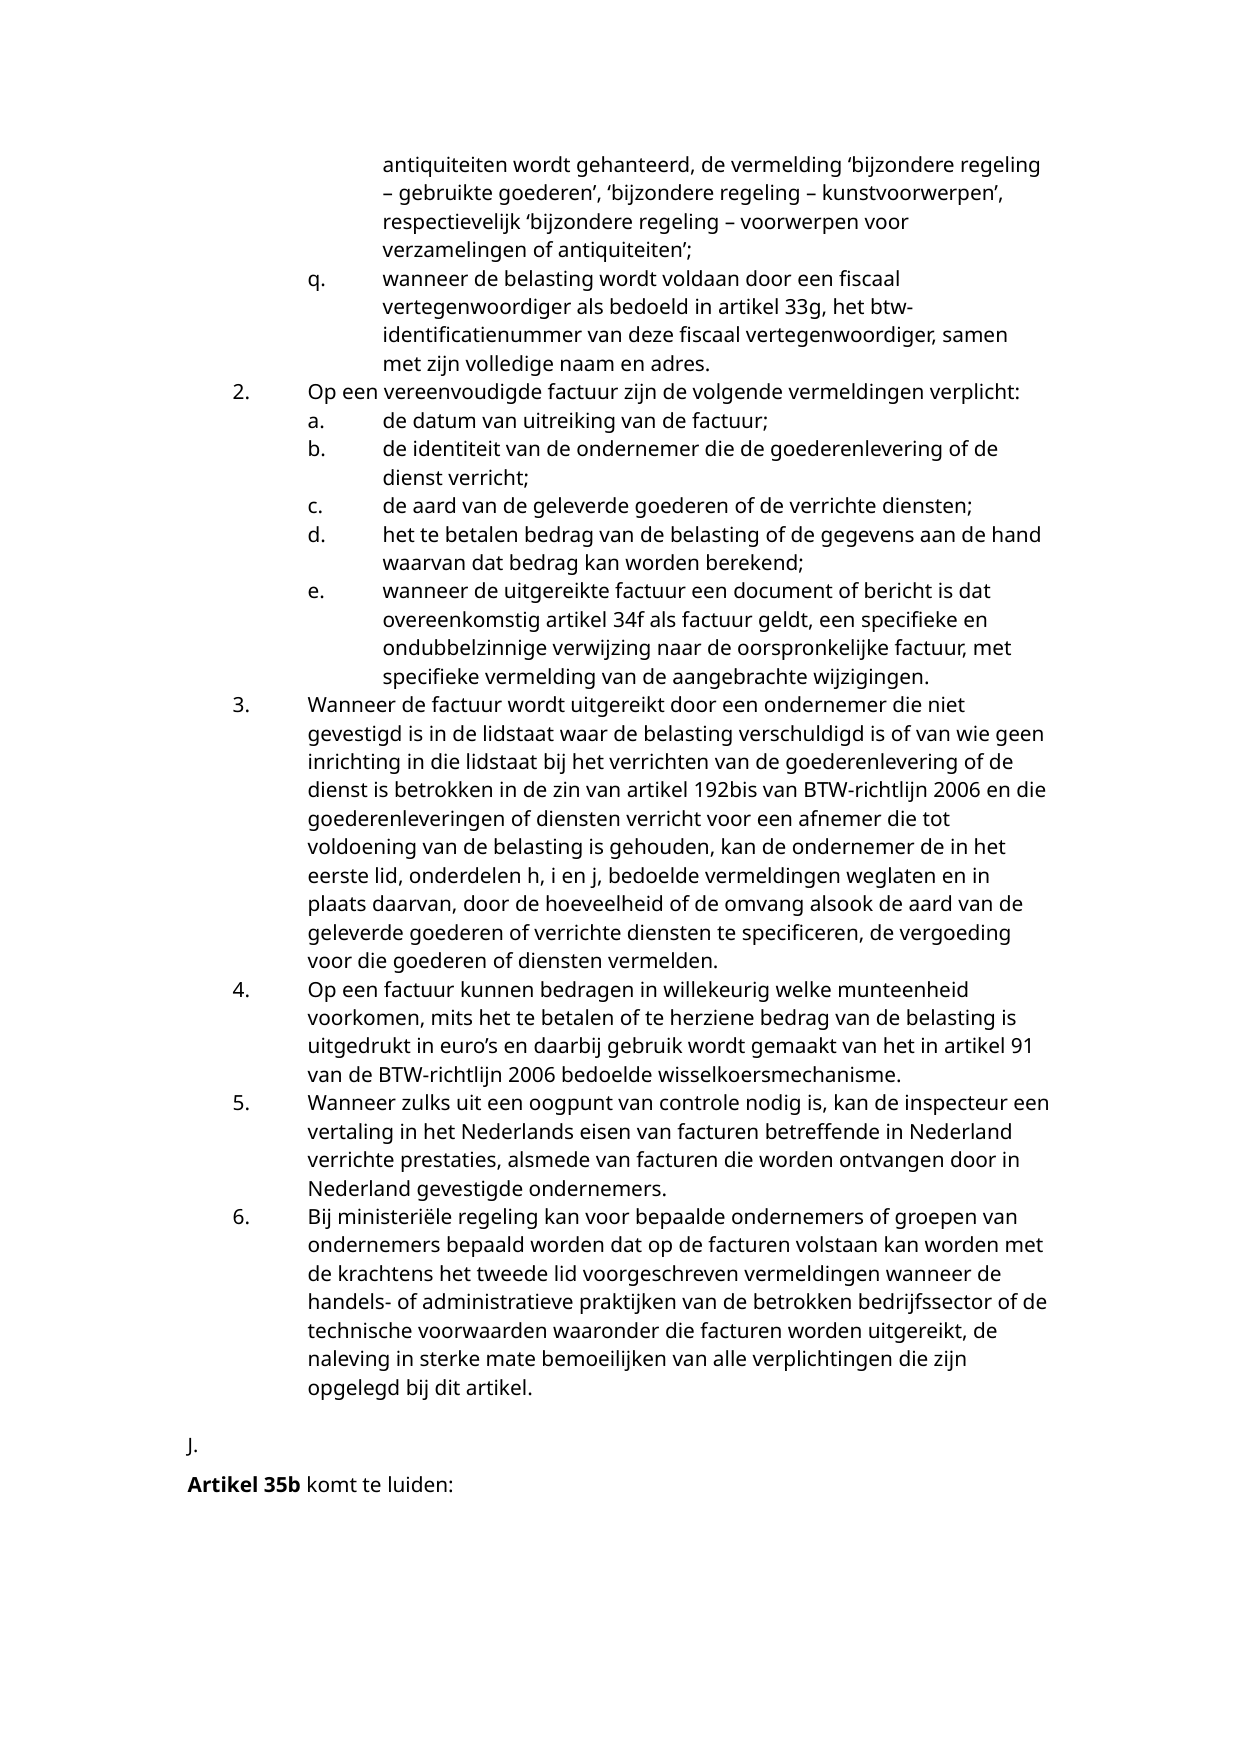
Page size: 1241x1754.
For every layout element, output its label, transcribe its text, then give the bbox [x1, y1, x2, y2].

text J. [187, 1431, 1053, 1458]
list wanneer de belasting wordt voldaan door een fiscaal vertegenwoordiger als bedoeld in artikel 33g, het btw-identificatienummer van deze fiscaal vertegenwoordiger, samen met zijn volledige naam en adres. [307, 264, 1053, 377]
list Wanneer zulks uit een oogpunt van controle nodig is, kan de inspecteur een vertaling in het Nederlands eisen van facturen betreffende in Nederland verrichte prestaties, alsmede van facturen die worden ontvangen door in Nederland gevestigde ondernemers. [232, 1088, 1053, 1202]
list Op een vereenvoudigde factuur zijn de volgende vermeldingen verplicht: [232, 377, 1053, 406]
list de identiteit van de ondernemer die de goederenlevering of de dienst verricht; [307, 434, 1053, 491]
list Wanneer de factuur wordt uitgereikt door een ondernemer die niet gevestigd is in de lidstaat waar de belasting verschuldigd is of van wie geen inrichting in die lidstaat bij het verrichten van de goederenlevering of de dienst is betrokken in de zin van artikel 192bis van BTW-richtlijn 2006 en die goederenleveringen of diensten verricht voor een afnemer die tot voldoening van de belasting is gehouden, kan de ondernemer de in het eerste lid, onderdelen h, i en j, bedoelde vermeldingen weglaten en in plaats daarvan, door de hoeveelheid of de omvang alsook de aard van de geleverde goederen of verrichte diensten te specificeren, de vergoeding voor die goederen of diensten vermelden. [232, 690, 1053, 975]
list de datum van uitreiking van de factuur; [307, 406, 1053, 434]
list Bij ministeriële regeling kan voor bepaalde ondernemers of groepen van ondernemers bepaald worden dat op de facturen volstaan kan worden met de krachtens het tweede lid voorgeschreven vermeldingen wanneer de handels- of administratieve praktijken van de betrokken bedrijfssector of de technische voorwaarden waaronder die facturen worden uitgereikt, de naleving in sterke mate bemoeilijken van alle verplichtingen die zijn opgelegd bij dit artikel. [232, 1202, 1053, 1401]
list de aard van de geleverde goederen of de verrichte diensten; [307, 491, 1053, 520]
list het te betalen bedrag van de belasting of de gegevens aan de hand waarvan dat bedrag kan worden berekend; [307, 520, 1053, 577]
list Op een factuur kunnen bedragen in willekeurig welke munteenheid voorkomen, mits het te betalen of te herziene bedrag van de belasting is uitgedrukt in euro’s en daarbij gebruik wordt gemaakt van het in artikel 91 van de BTW-richtlijn 2006 bedoelde wisselkoersmechanisme. [232, 975, 1053, 1088]
list wanneer de uitgereikte factuur een document of bericht is dat overeenkomstig artikel 34f als factuur geldt, een specifieke en ondubbelzinnige verwijzing naar de oorspronkelijke factuur, met specifieke vermelding van de aangebrachte wijzigingen. [307, 577, 1053, 690]
list antiquiteiten wordt gehanteerd, de vermelding ‘bijzondere regeling – gebruikte goederen’, ‘bijzondere regeling – kunstvoorwerpen’, respectievelijk ‘bijzondere regeling – voorwerpen voor verzamelingen of antiquiteiten’; [307, 150, 1053, 264]
text Artikel 35b komt te luiden: [187, 1470, 1053, 1498]
